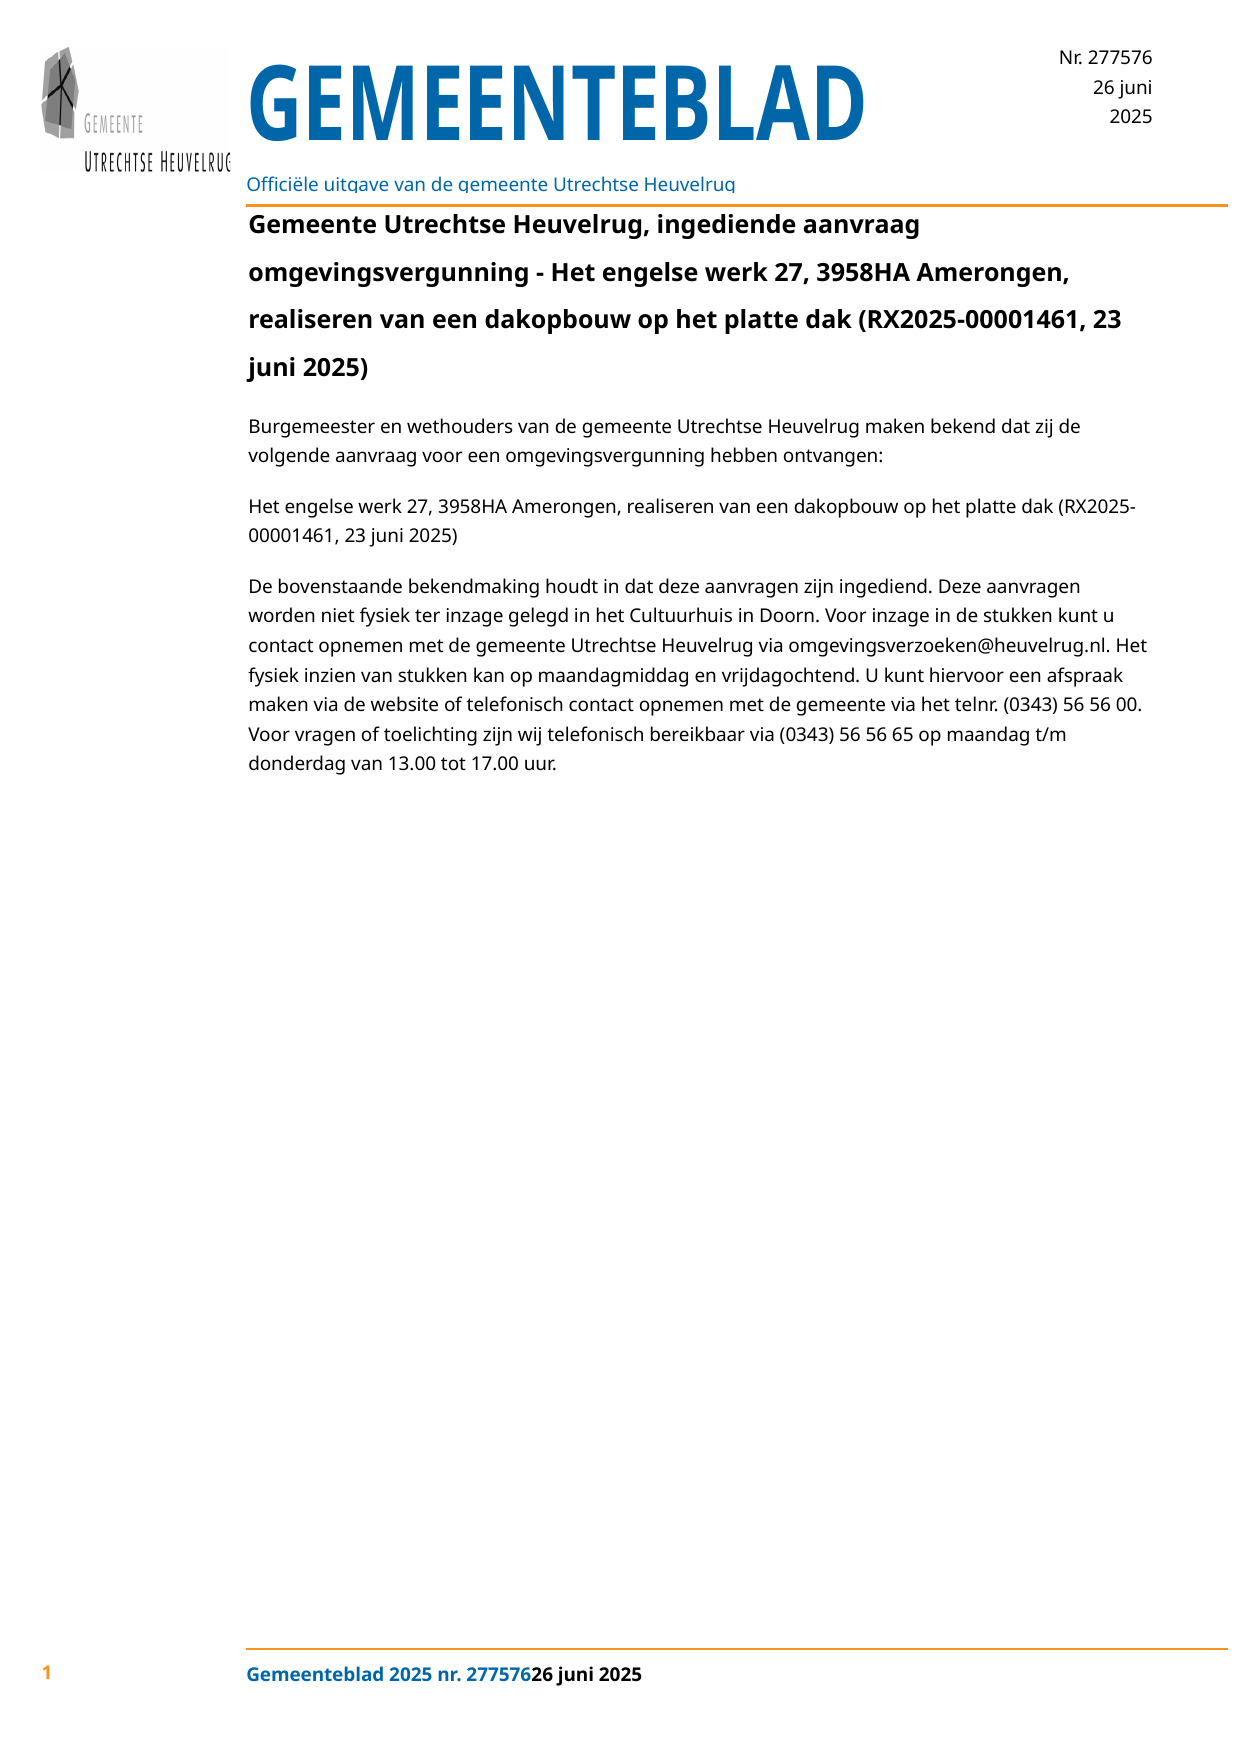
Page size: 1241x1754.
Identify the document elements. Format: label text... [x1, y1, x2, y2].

text Burgemeester en wethouders van de gemeente Utrechtse Heuvelrug maken bekend dat zij de volgende aanvraag voor een omgevingsvergunning hebben ontvangen: [248, 413, 1152, 468]
text De bovenstaande bekendmaking houdt in dat deze aanvragen zijn ingediend. Deze aanvragen worden niet fysiek ter inzage gelegd in het Cultuurhuis in Doorn. Voor inzage in de stukken kunt u contact opnemen met de gemeente Utrechtse Heuvelrug via omgevingsverzoeken@heuvelrug.nl. Het fysiek inzien van stukken kan op maandagmiddag en vrijdagochtend. U kunt hiervoor een afspraak maken via de website of telefonisch contact opnemen met de gemeente via het telnr. (0343) 56 56 00. Voor vragen of toelichting zijn wij telefonisch bereikbaar via (0343) 56 56 65 op maandag t/m donderdag van 13.00 tot 17.00 uur. [248, 573, 1152, 776]
text Het engelse werk 27, 3958HA Amerongen, realiseren van een dakopbouw op het platte dak (RX2025-00001461, 23 juni 2025) [248, 493, 1152, 548]
picture [41, 47, 231, 172]
text Gemeente Utrechtse Heuvelrug, ingediende aanvraag omgevingsvergunning - Het engelse werk 27, 3958HA Amerongen, realiseren van een dakopbouw op het platte dak (RX2025-00001461, 23 juni 2025) [248, 207, 1152, 384]
